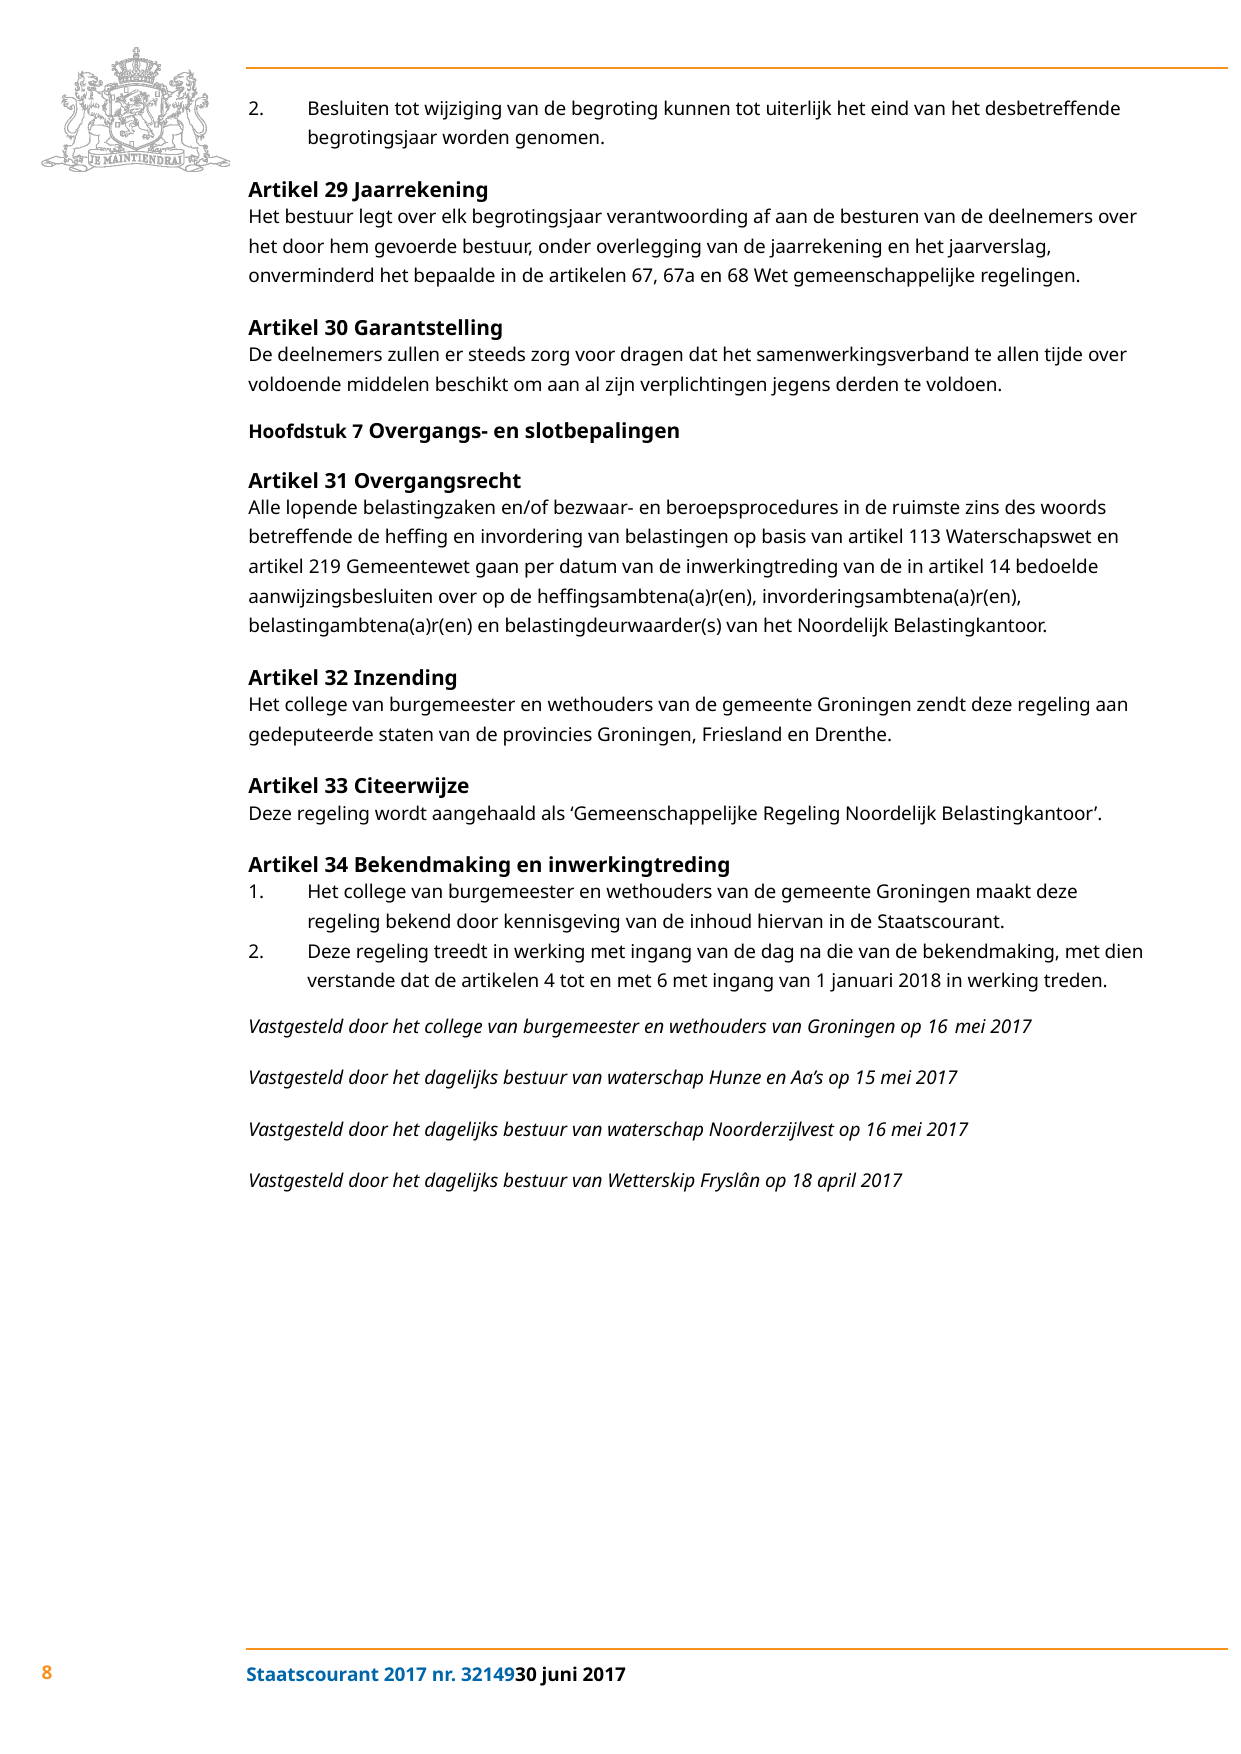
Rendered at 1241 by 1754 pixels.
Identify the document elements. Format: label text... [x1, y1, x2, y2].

text De deelnemers zullen er steeds zorg voor dragen dat het samenwerkingsverband te allen tijde over voldoende middelen beschikt om aan al zijn verplichtingen jegens derden te voldoen. [248, 341, 1152, 397]
text Deze regeling wordt aangehaald als ‘Gemeenschappelijke Regeling Noordelijk Belastingkantoor’. [248, 800, 1152, 826]
text Artikel 29 Jaarrekening [248, 175, 1152, 203]
text Vastgesteld door het college van burgemeester en wethouders van Groningen op 16 mei 2017 [248, 1013, 1152, 1039]
text Vastgesteld door het dagelijks bestuur van waterschap Hunze en Aa’s op 15 mei 2017 [248, 1064, 1152, 1090]
text Het college van burgemeester en wethouders van de gemeente Groningen zendt deze regeling aan gedeputeerde staten van de provincies Groningen, Friesland en Drenthe. [248, 691, 1152, 747]
text Alle lopende belastingzaken en/of bezwaar- en beroepsprocedures in de ruimste zins des woords betreffende de heffing en invordering van belastingen op basis van artikel 113 Waterschapswet en artikel 219 Gemeentewet gaan per datum van de inwerkingtreding van de in artikel 14 bedoelde aanwijzingsbesluiten over op de heffingsambtena(a)r(en), invorderingsambtena(a)r(en), belastingambtena(a)r(en) en belastingdeurwaarder(s) van het Noordelijk Belastingkantoor. [248, 494, 1152, 638]
text Artikel 32 Inzending [248, 663, 1152, 691]
list Deze regeling treedt in werking met ingang van de dag na die van de bekendmaking, met dien verstande dat de artikelen 4 tot en met 6 met ingang van 1 januari 2018 in werking treden. [248, 938, 1152, 993]
text Artikel 33 Citeerwijze [248, 771, 1152, 800]
text Hoofdstuk 7 Overgangs- en slotbepalingen [248, 416, 1152, 445]
list Het college van burgemeester en wethouders van de gemeente Groningen maakt deze regeling bekend door kennisgeving van de inhoud hiervan in de Staatscourant. [248, 879, 1152, 934]
text Vastgesteld door het dagelijks bestuur van Wetterskip Fryslân op 18 april 2017 [248, 1167, 1152, 1193]
text Vastgesteld door het dagelijks bestuur van waterschap Noorderzijlvest op 16 mei 2017 [248, 1116, 1152, 1142]
text Het bestuur legt over elk begrotingsjaar verantwoording af aan de besturen van de deelnemers over het door hem gevoerde bestuur, onder overlegging van de jaarrekening en het jaarverslag, onverminderd het bepaalde in de artikelen 67, 67a en 68 Wet gemeenschappelijke regelingen. [248, 203, 1152, 288]
text Artikel 31 Overgangsrecht [248, 466, 1152, 494]
text Artikel 34 Bekendmaking en inwerkingtreding [248, 850, 1152, 879]
text Artikel 30 Garantstelling [248, 313, 1152, 341]
list Besluiten tot wijziging van de begroting kunnen tot uiterlijk het eind van het desbetreffende begrotingsjaar worden genomen. [248, 95, 1152, 150]
picture [41, 47, 231, 172]
